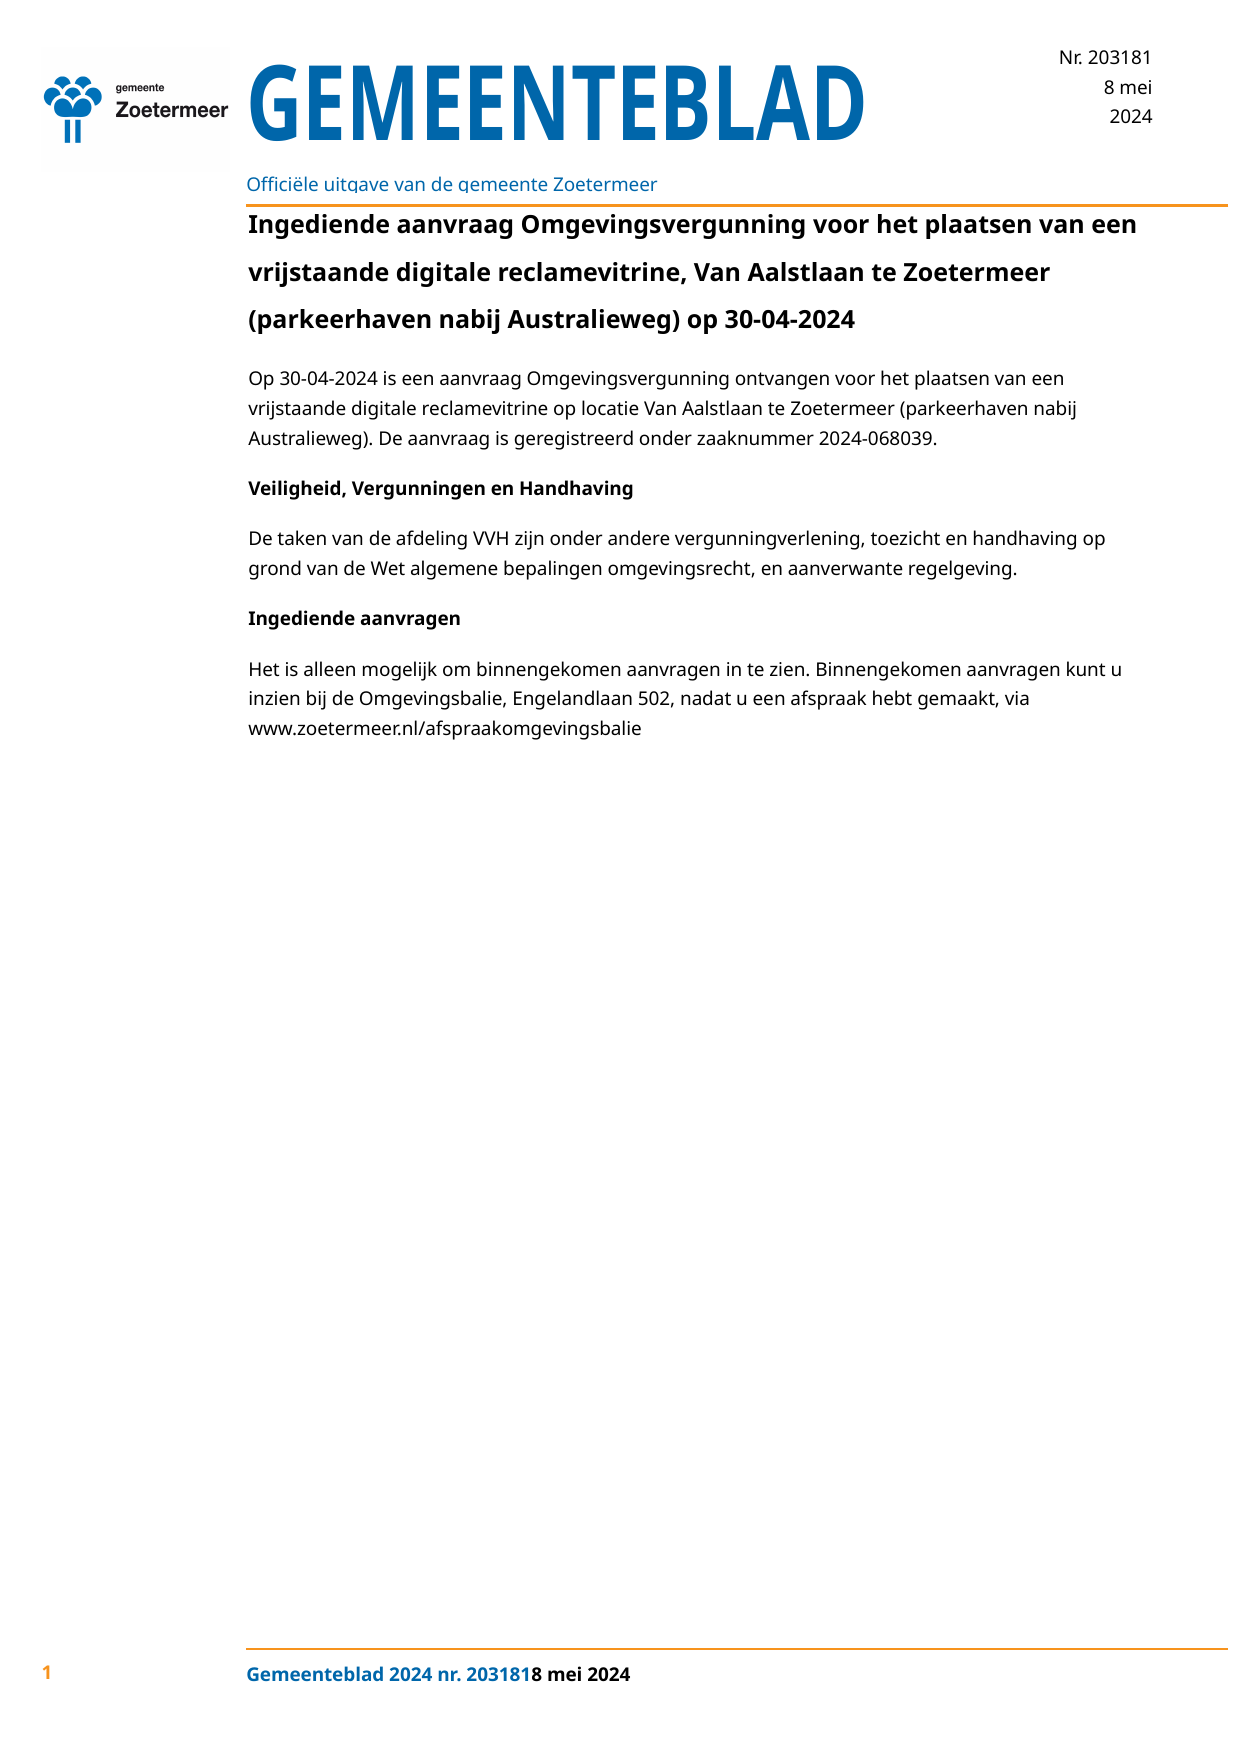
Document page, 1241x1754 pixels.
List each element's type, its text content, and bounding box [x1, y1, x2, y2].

text Het is alleen mogelijk om binnengekomen aanvragen in te zien. Binnengekomen aanvragen kunt u inzien bij de Omgevingsbalie, Engelandlaan 502, nadat u een afspraak hebt gemaakt, via www.zoetermeer.nl/afspraakomgevingsbalie [248, 656, 1152, 741]
picture [41, 47, 231, 172]
text Op 30-04-2024 is een aanvraag Omgevingsvergunning ontvangen voor het plaatsen van een vrijstaande digitale reclamevitrine op locatie Van Aalstlaan te Zoetermeer (parkeerhaven nabij Australieweg). De aanvraag is geregistreerd onder zaaknummer 2024-068039. [248, 366, 1152, 450]
text Ingediende aanvragen [248, 606, 1152, 631]
text Veiligheid, Vergunningen en Handhaving [248, 475, 1152, 501]
text Ingediende aanvraag Omgevingsvergunning voor het plaatsen van een vrijstaande digitale reclamevitrine, Van Aalstlaan te Zoetermeer (parkeerhaven nabij Australieweg) op 30-04-2024 [248, 207, 1152, 336]
text De taken van de afdeling VVH zijn onder andere vergunningverlening, toezicht en handhaving op grond van de Wet algemene bepalingen omgevingsrecht, en aanverwante regelgeving. [248, 526, 1152, 581]
